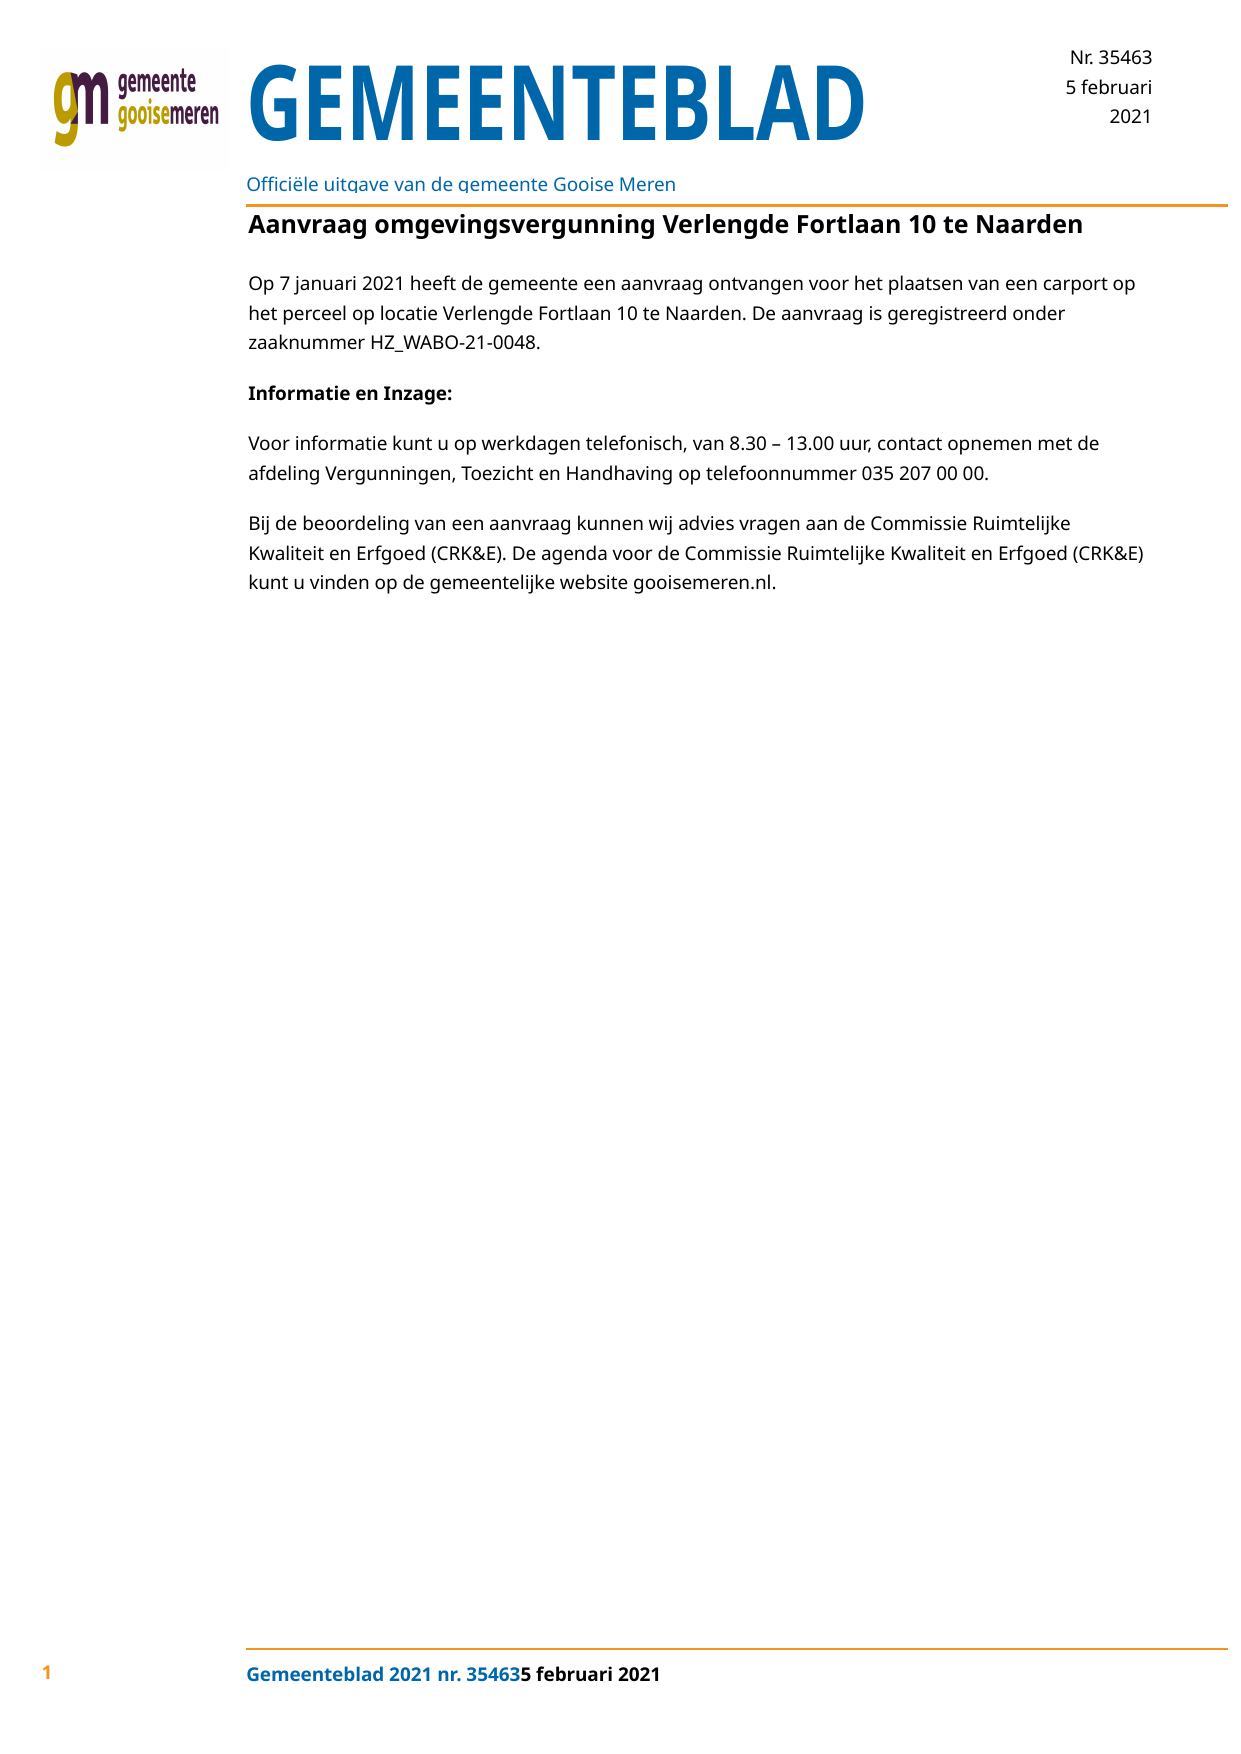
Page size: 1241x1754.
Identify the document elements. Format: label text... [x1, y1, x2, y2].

text Aanvraag omgevingsvergunning Verlengde Fortlaan 10 te Naarden [248, 207, 1152, 241]
picture [41, 47, 231, 172]
text Bij de beoordeling van een aanvraag kunnen wij advies vragen aan de Commissie Ruimtelijke Kwaliteit en Erfgoed (CRK&E). De agenda voor de Commissie Ruimtelijke Kwaliteit en Erfgoed (CRK&E) kunt u vinden op de gemeentelijke website gooisemeren.nl. [248, 510, 1152, 595]
text Op 7 januari 2021 heeft de gemeente een aanvraag ontvangen voor het plaatsen van een carport op het perceel op locatie Verlengde Fortlaan 10 te Naarden. De aanvraag is geregistreerd onder zaaknummer HZ_WABO-21-0048. [248, 270, 1152, 355]
text Informatie en Inzage: [248, 380, 1152, 406]
text Voor informatie kunt u op werkdagen telefonisch, van 8.30 – 13.00 uur, contact opnemen met de afdeling Vergunningen, Toezicht en Handhaving op telefoonnummer 035 207 00 00. [248, 430, 1152, 486]
